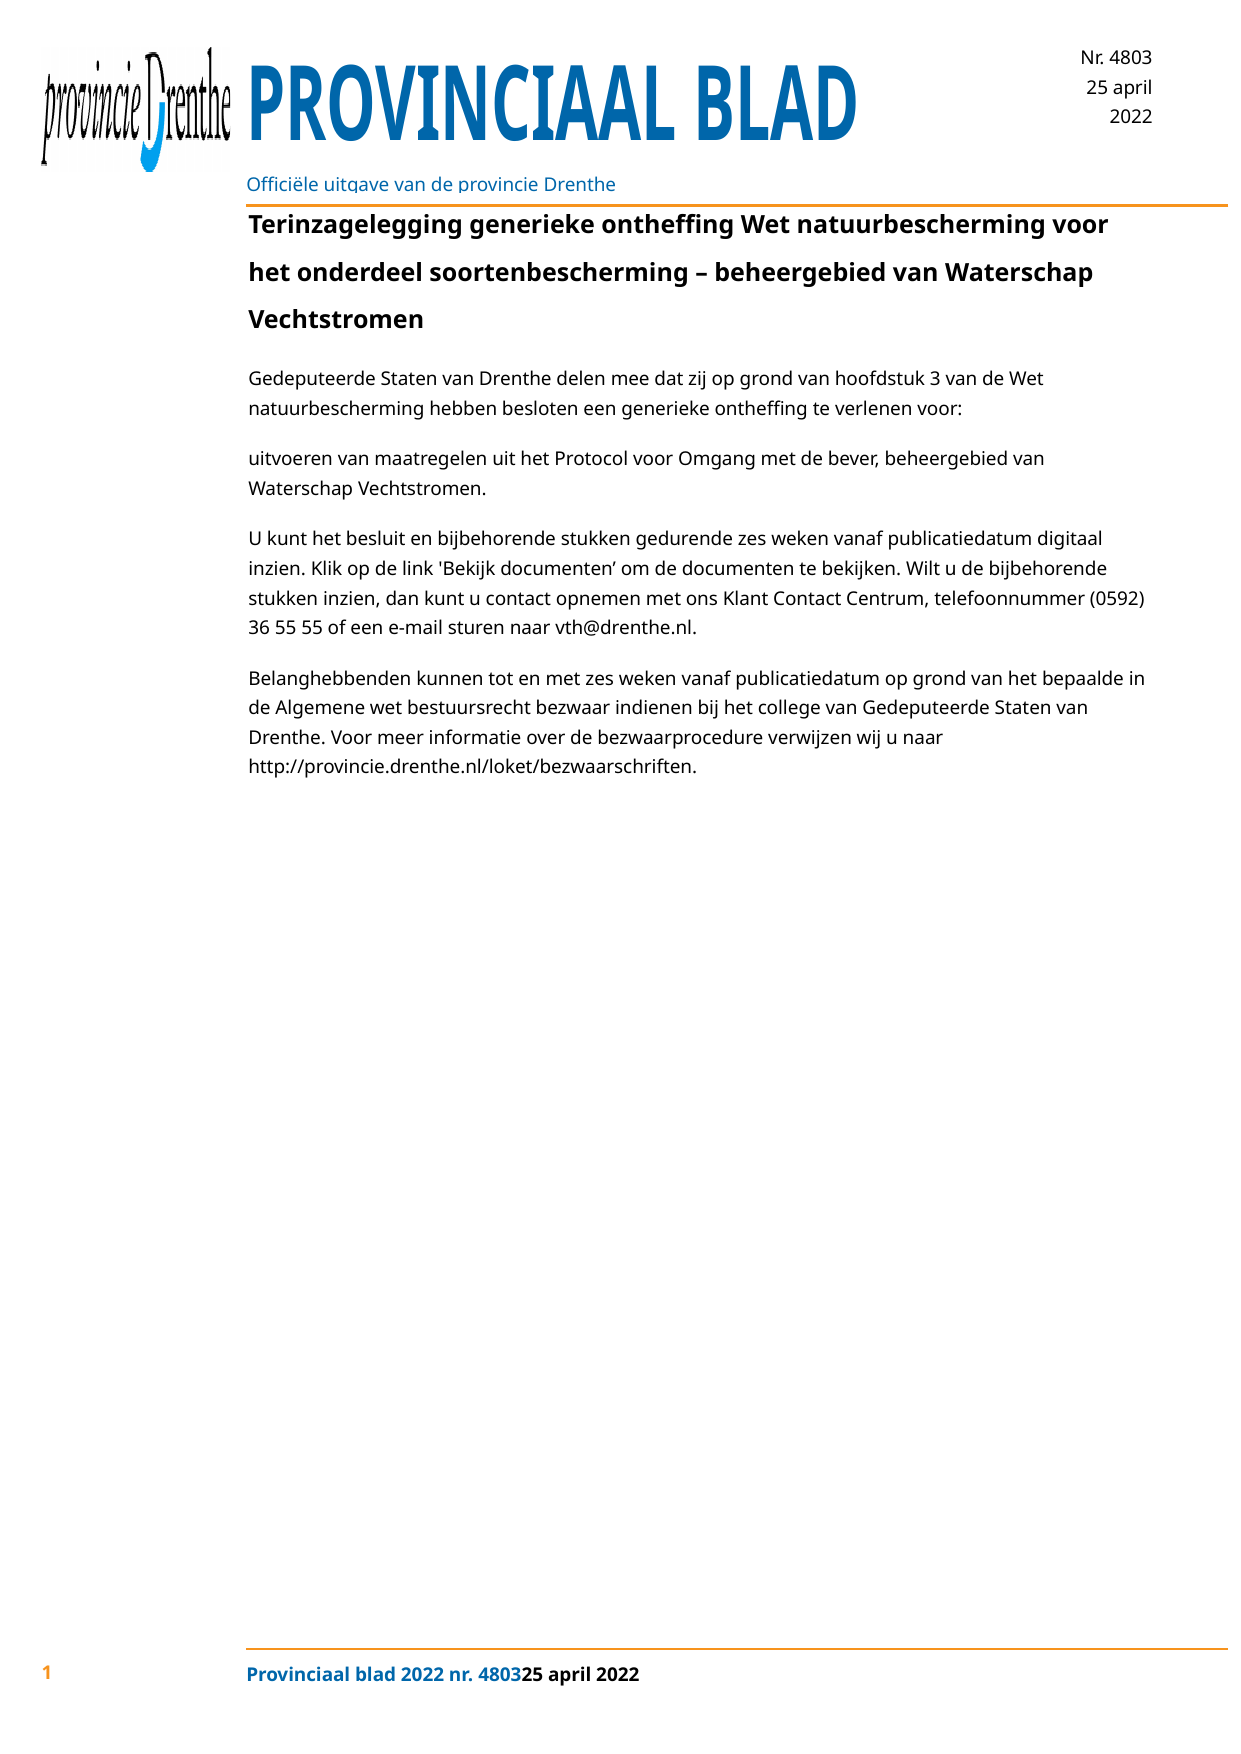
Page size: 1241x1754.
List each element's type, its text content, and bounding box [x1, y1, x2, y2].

text U kunt het besluit en bijbehorende stukken gedurende zes weken vanaf publicatiedatum digitaal inzien. Klik op de link 'Bekijk documenten’ om de documenten te bekijken. Wilt u de bijbehorende stukken inzien, dan kunt u contact opnemen met ons Klant Contact Centrum, telefoonnummer (0592) 36 55 55 of een e-mail sturen naar vth@drenthe.nl. [248, 526, 1152, 640]
text uitvoeren van maatregelen uit het Protocol voor Omgang met de bever, beheergebied van Waterschap Vechtstromen. [248, 446, 1152, 501]
text Terinzagelegging generieke ontheffing Wet natuurbescherming voor het onderdeel soortenbescherming – beheergebied van Waterschap Vechtstromen [248, 207, 1152, 336]
text Belanghebbenden kunnen tot en met zes weken vanaf publicatiedatum op grond van het bepaalde in de Algemene wet bestuursrecht bezwaar indienen bij het college van Gedeputeerde Staten van Drenthe. Voor meer informatie over de bezwaarprocedure verwijzen wij u naar http://provincie.drenthe.nl/loket/bezwaarschriften. [248, 665, 1152, 779]
text Gedeputeerde Staten van Drenthe delen mee dat zij op grond van hoofdstuk 3 van de Wet natuurbescherming hebben besloten een generieke ontheffing te verlenen voor: [248, 366, 1152, 421]
picture [41, 47, 231, 172]
